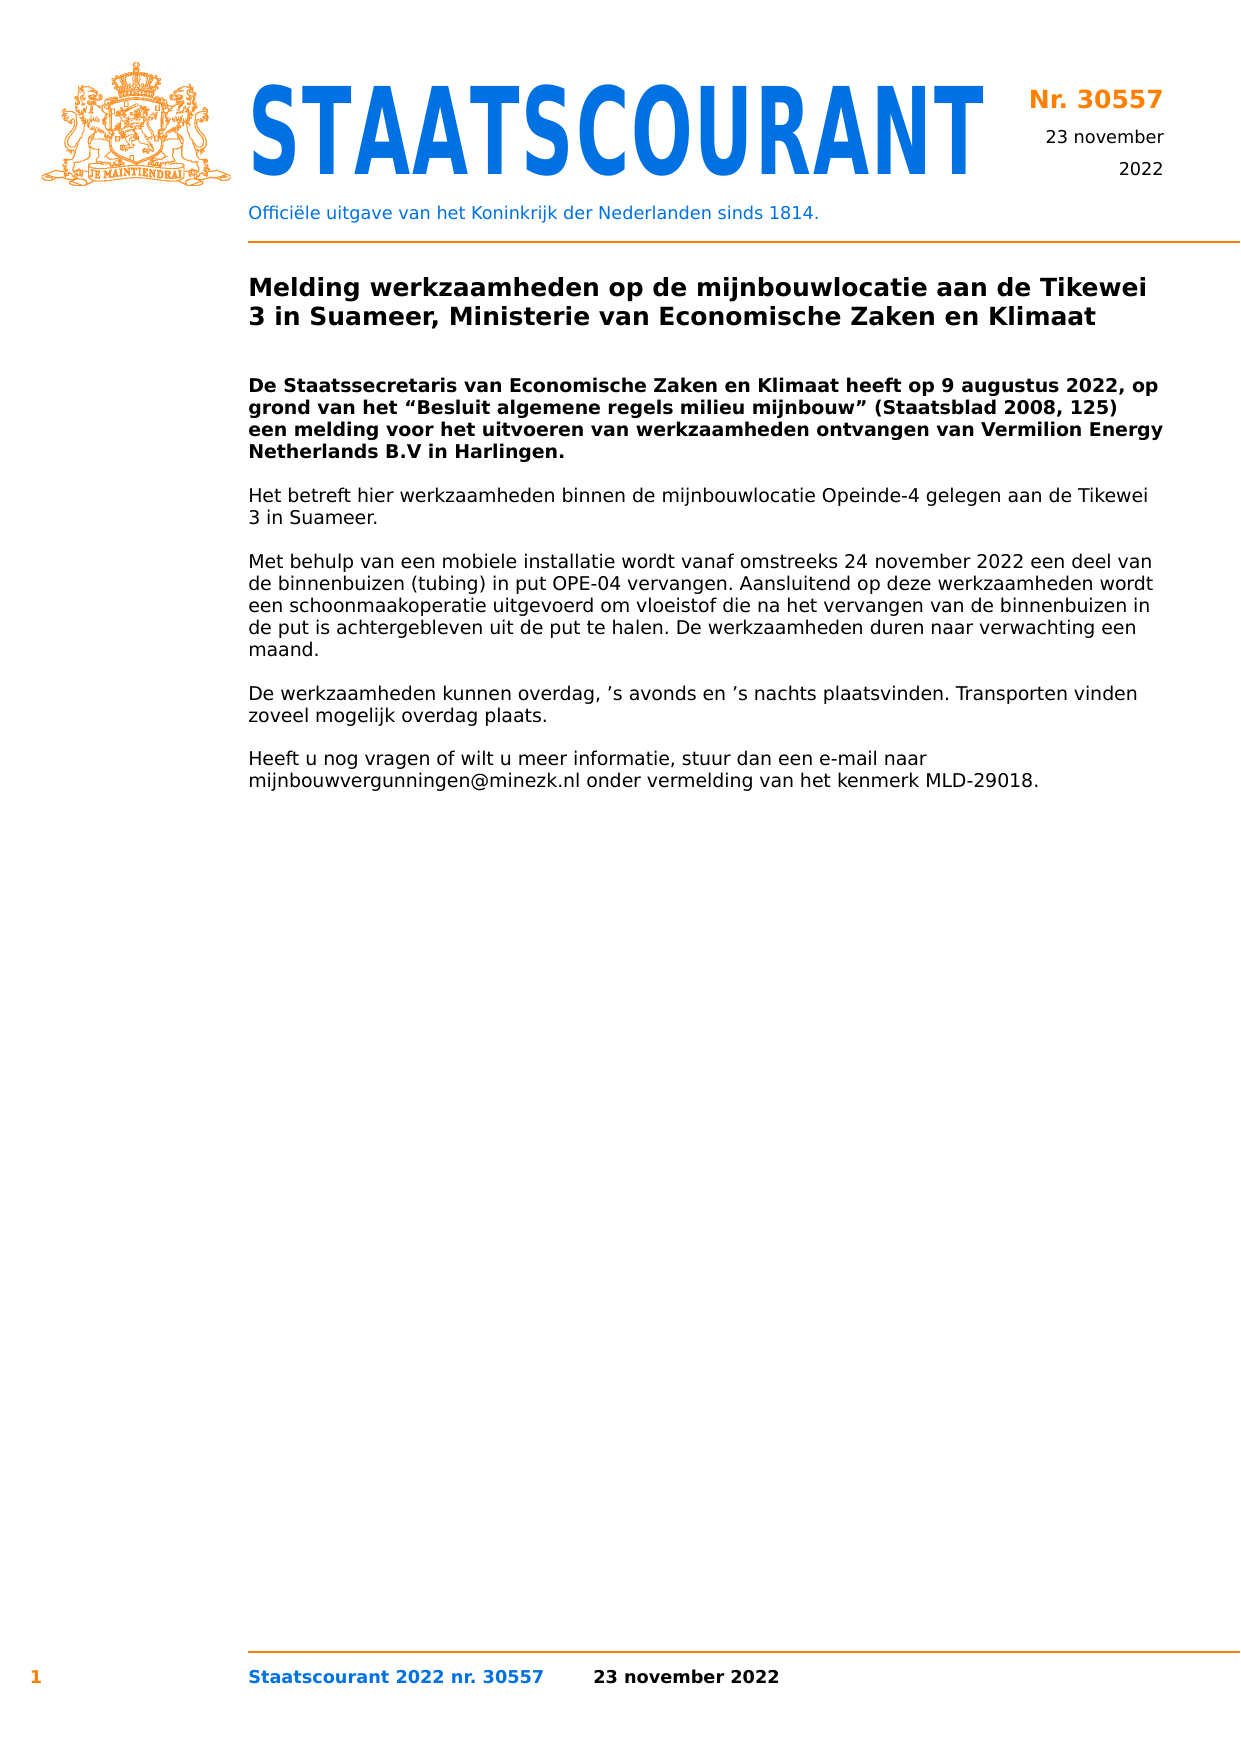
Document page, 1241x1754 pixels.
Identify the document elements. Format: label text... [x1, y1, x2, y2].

text De werkzaamheden kunnen overdag, ’s avonds en ’s nachts plaatsvinden. Transporten vinden zoveel mogelijk overdag plaats. [248, 682, 1163, 726]
subtitle Melding werkzaamheden op de mijnbouwlocatie aan de Tikewei 3 in Suameer, Ministerie van Economische Zaken en Klimaat [248, 273, 1163, 331]
text Met behulp van een mobiele installatie wordt vanaf omstreeks 24 november 2022 een deel van de binnenbuizen (tubing) in put OPE-04 vervangen. Aansluitend op deze werkzaamheden wordt een schoonmaakoperatie uitgevoerd om vloeistof die na het vervangen van de binnenbuizen in de put is achtergebleven uit de put te halen. De werkzaamheden duren naar verwachting een maand. [248, 551, 1163, 661]
table_header [25, 62, 248, 241]
table_cell 23 november [998, 121, 1240, 153]
table_header Nr. 30557 [998, 62, 1240, 121]
table_cell 2022 [998, 153, 1240, 203]
text De Staatssecretaris van Economische Zaken en Klimaat heeft op 9 augustus 2022, op grond van het “Besluit algemene regels milieu mijnbouw” (Staatsblad 2008, 125) een melding voor het uitvoeren van werkzaamheden ontvangen van Vermilion Energy Netherlands B.V in Harlingen. [248, 375, 1163, 463]
text Heeft u nog vragen of wilt u meer informatie, stuur dan een e-mail naar mijnbouwvergunningen@minezk.nl onder vermelding van het kenmerk MLD-29018. [248, 748, 1163, 792]
picture [41, 62, 231, 186]
table_cell Officiële uitgave van het Koninkrijk der Nederlanden sinds 1814. [248, 203, 1240, 241]
text Het betreft hier werkzaamheden binnen de mijnbouwlocatie Opeinde-4 gelegen aan de Tikewei 3 in Suameer. [248, 485, 1163, 529]
table_header STAATSCOURANT [248, 62, 998, 203]
